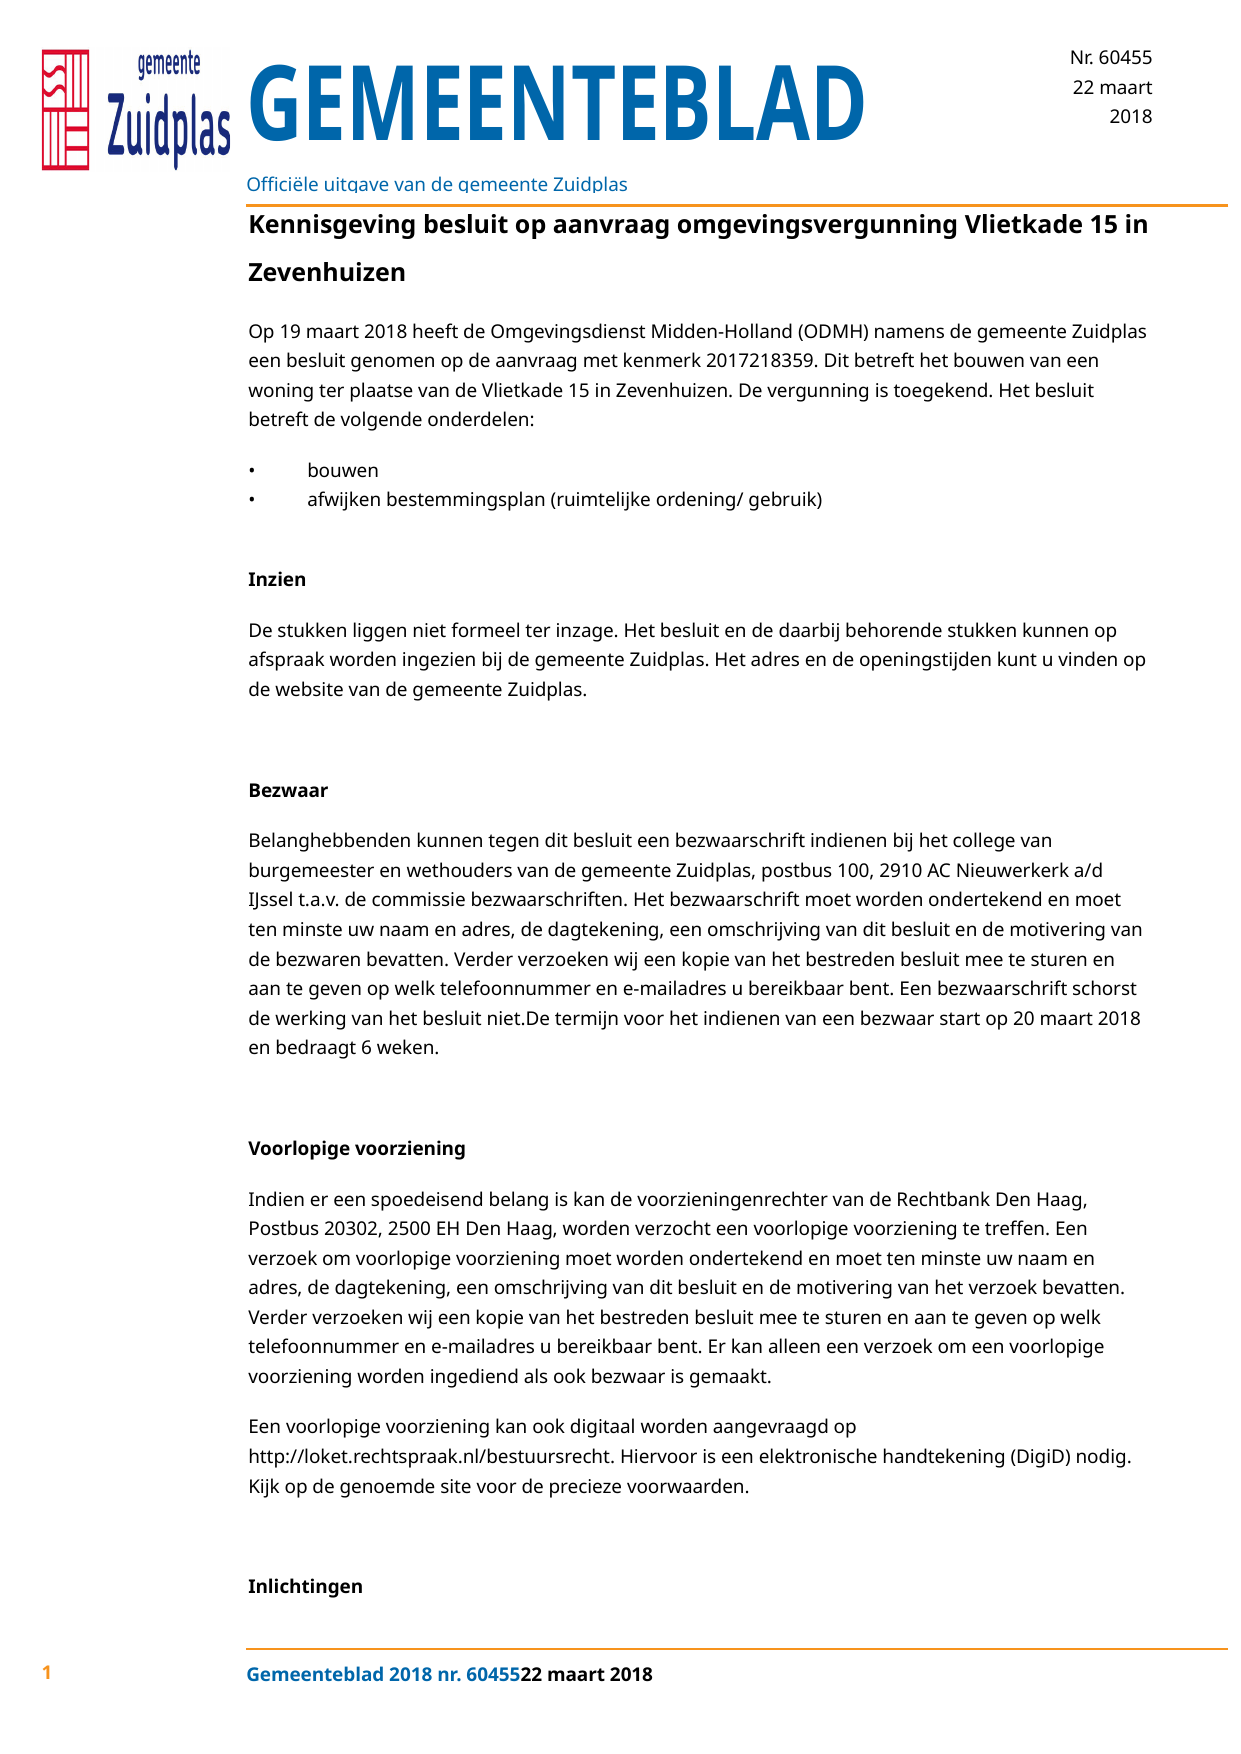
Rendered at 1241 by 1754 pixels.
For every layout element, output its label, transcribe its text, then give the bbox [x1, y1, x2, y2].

text Op 19 maart 2018 heeft de Omgevingsdienst Midden-Holland (ODMH) namens de gemeente Zuidplas een besluit genomen op de aanvraag met kenmerk 2017218359. Dit betreft het bouwen van een woning ter plaatse van de Vlietkade 15 in Zevenhuizen. De vergunning is toegekend. Het besluit betreft de volgende onderdelen: [248, 318, 1152, 432]
picture [41, 47, 231, 172]
text Bezwaar [248, 777, 1152, 803]
text Belanghebbenden kunnen tegen dit besluit een bezwaarschrift indienen bij het college van burgemeester en wethouders van de gemeente Zuidplas, postbus 100, 2910 AC Nieuwerkerk a/d IJssel t.a.v. de commissie bezwaarschriften. Het bezwaarschrift moet worden ondertekend en moet ten minste uw naam en adres, de dagtekening, een omschrijving van dit besluit en de motivering van de bezwaren bevatten. Verder verzoeken wij een kopie van het bestreden besluit mee te sturen en aan te geven op welk telefoonnummer en e-mailadres u bereikbaar bent. Een bezwaarschrift schorst de werking van het besluit niet.De termijn voor het indienen van een bezwaar start op 20 maart 2018 en bedraagt 6 weken. [248, 827, 1152, 1060]
text Indien er een spoedeisend belang is kan de voorzieningenrechter van de Rechtbank Den Haag, Postbus 20302, 2500 EH Den Haag, worden verzocht een voorlopige voorziening te treffen. Een verzoek om voorlopige voorziening moet worden ondertekend en moet ten minste uw naam en adres, de dagtekening, een omschrijving van dit besluit en de motivering van het verzoek bevatten. Verder verzoeken wij een kopie van het bestreden besluit mee te sturen en aan te geven op welk telefoonnummer en e-mailadres u bereikbaar bent. Er kan alleen een verzoek om een voorlopige voorziening worden ingediend als ook bezwaar is gemaakt. [248, 1186, 1152, 1389]
text De stukken liggen niet formeel ter inzage. Het besluit en de daarbij behorende stukken kunnen op afspraak worden ingezien bij de gemeente Zuidplas. Het adres en de openingstijden kunt u vinden op de website van de gemeente Zuidplas. [248, 617, 1152, 702]
list afwijken bestemmingsplan (ruimtelijke ordening/ gebruik) [248, 487, 1152, 512]
text Kennisgeving besluit op aanvraag omgevingsvergunning Vlietkade 15 in Zevenhuizen [248, 207, 1152, 288]
list bouwen [248, 457, 1152, 483]
text Inlichtingen [248, 1574, 1152, 1599]
text Inzien [248, 567, 1152, 592]
text Voorlopige voorziening [248, 1135, 1152, 1161]
text Een voorlopige voorziening kan ook digitaal worden aangevraagd op http://loket.rechtspraak.nl/bestuursrecht. Hiervoor is een elektronische handtekening (DigiD) nodig. Kijk op de genoemde site voor de precieze voorwaarden. [248, 1414, 1152, 1499]
